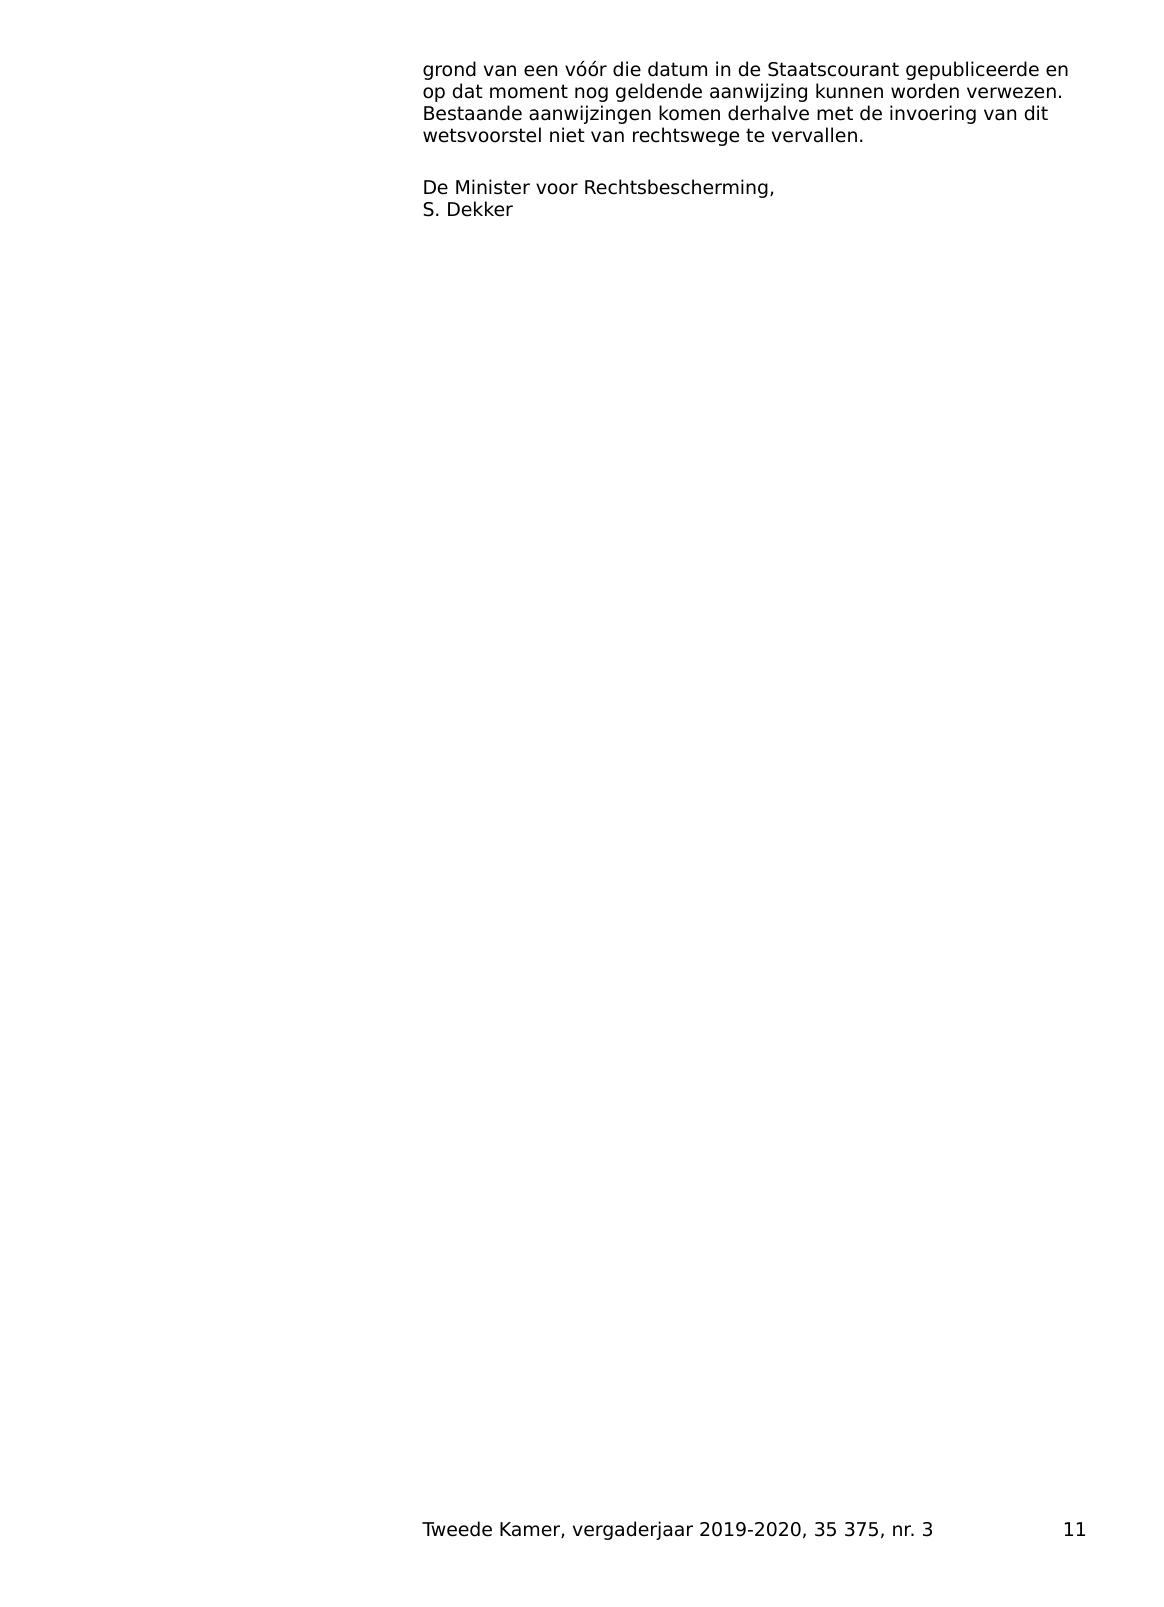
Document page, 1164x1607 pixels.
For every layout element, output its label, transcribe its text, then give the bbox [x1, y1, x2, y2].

text grond van een vóór die datum in de Staatscourant gepubliceerde en op dat moment nog geldende aanwijzing kunnen worden verwezen. Bestaande aanwijzingen komen derhalve met de invoering van dit wetsvoorstel niet van rechtswege te vervallen. [422, 59, 1087, 147]
text De Minister voor Rechtsbescherming, S. Dekker [422, 177, 1087, 221]
